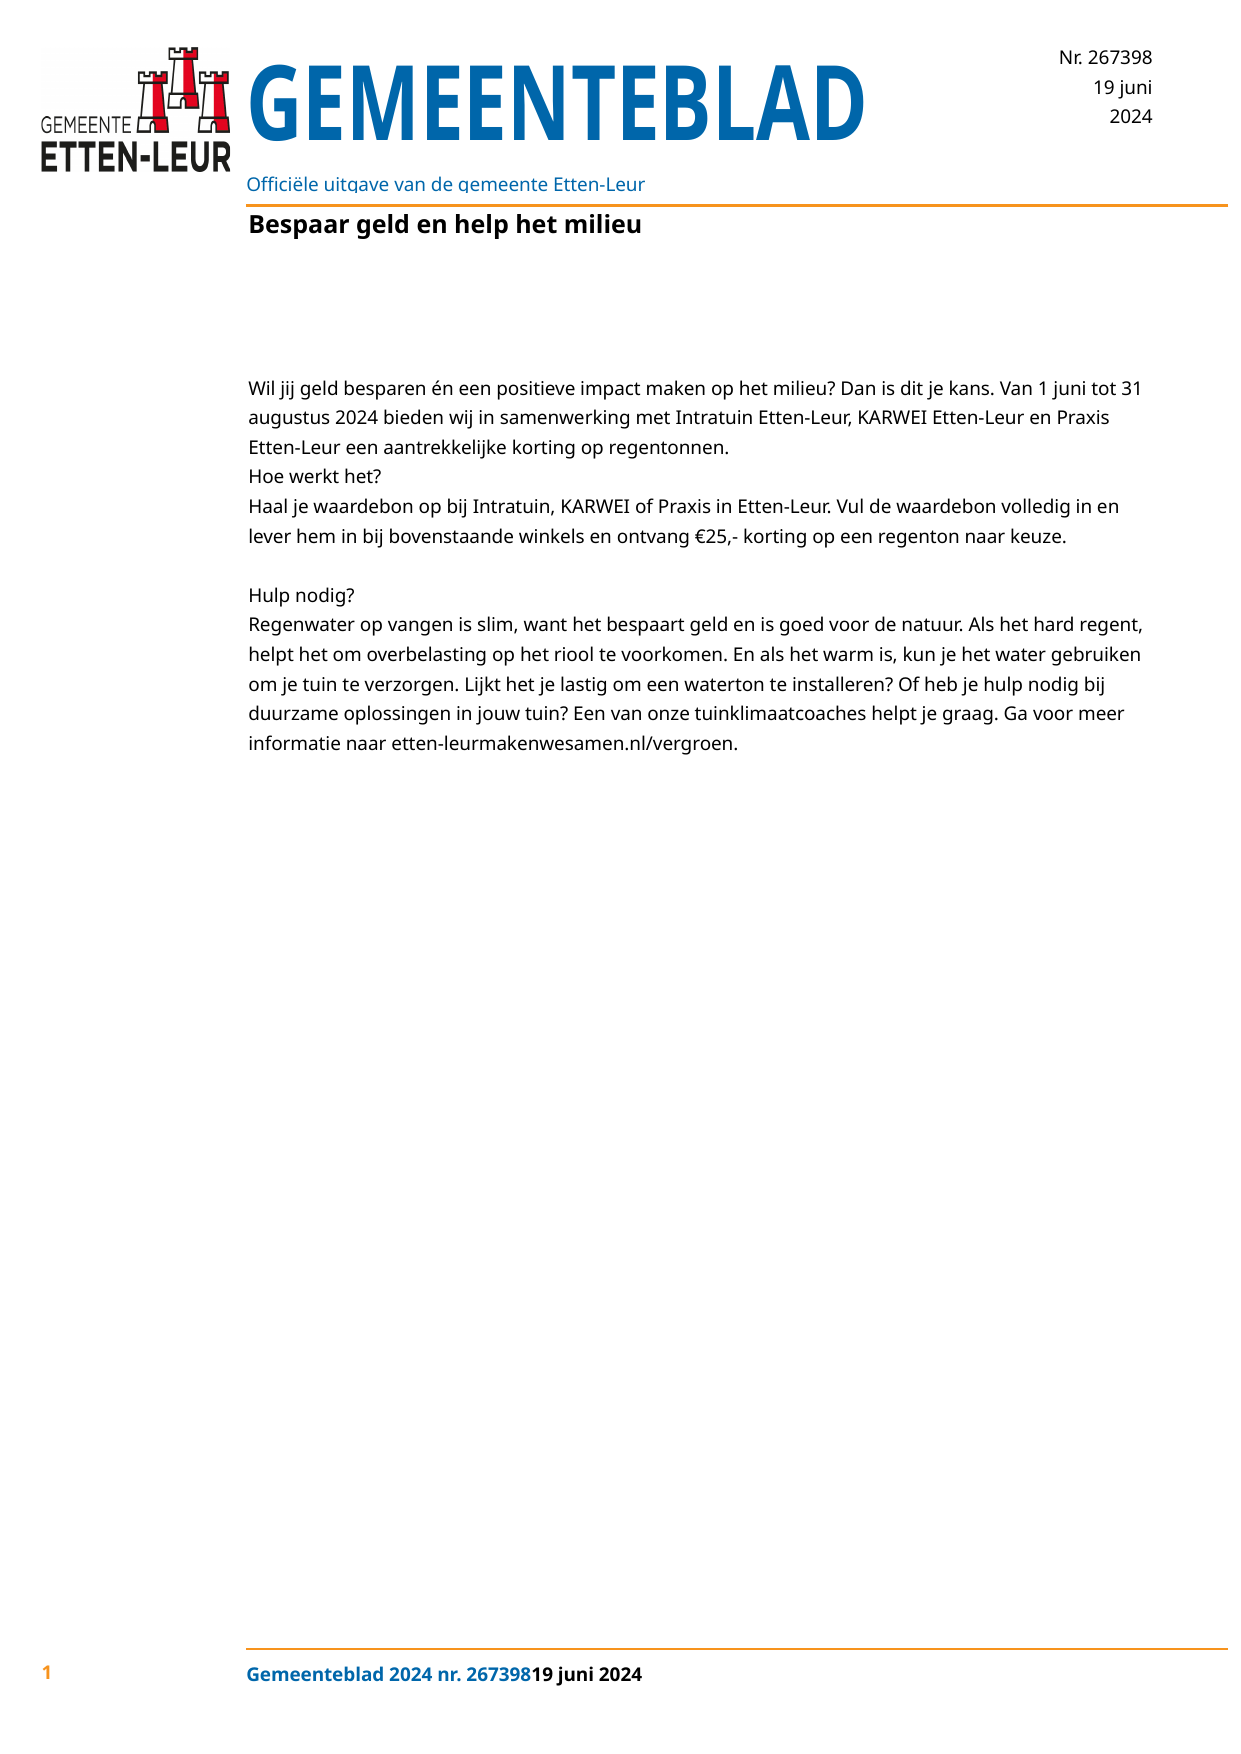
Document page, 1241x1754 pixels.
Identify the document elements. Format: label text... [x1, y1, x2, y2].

text Hulp nodig? [248, 582, 1152, 608]
text Wil jij geld besparen én een positieve impact maken op het milieu? Dan is dit je kans. Van 1 juni tot 31 augustus 2024 bieden wij in samenwerking met Intratuin Etten-Leur, KARWEI Etten-Leur en Praxis Etten-Leur een aantrekkelijke korting op regentonnen. [248, 375, 1152, 460]
text Haal je waardebon op bij Intratuin, KARWEI of Praxis in Etten-Leur. Vul de waardebon volledig in en lever hem in bij bovenstaande winkels en ontvang €25,- korting op een regenton naar keuze. [248, 493, 1152, 548]
picture [41, 47, 231, 172]
text Regenwater op vangen is slim, want het bespaart geld en is goed voor de natuur. Als het hard regent, helpt het om overbelasting op het riool te voorkomen. En als het warm is, kun je het water gebruiken om je tuin te verzorgen. Lijkt het je lastig om een waterton te installeren? Of heb je hulp nodig bij duurzame oplossingen in jouw tuin? Een van onze tuinklimaatcoaches helpt je graag. Ga voor meer informatie naar etten-leurmakenwesamen.nl/vergroen. [248, 612, 1152, 756]
text Bespaar geld en help het milieu [248, 207, 1152, 241]
text Hoe werkt het? [248, 464, 1152, 489]
